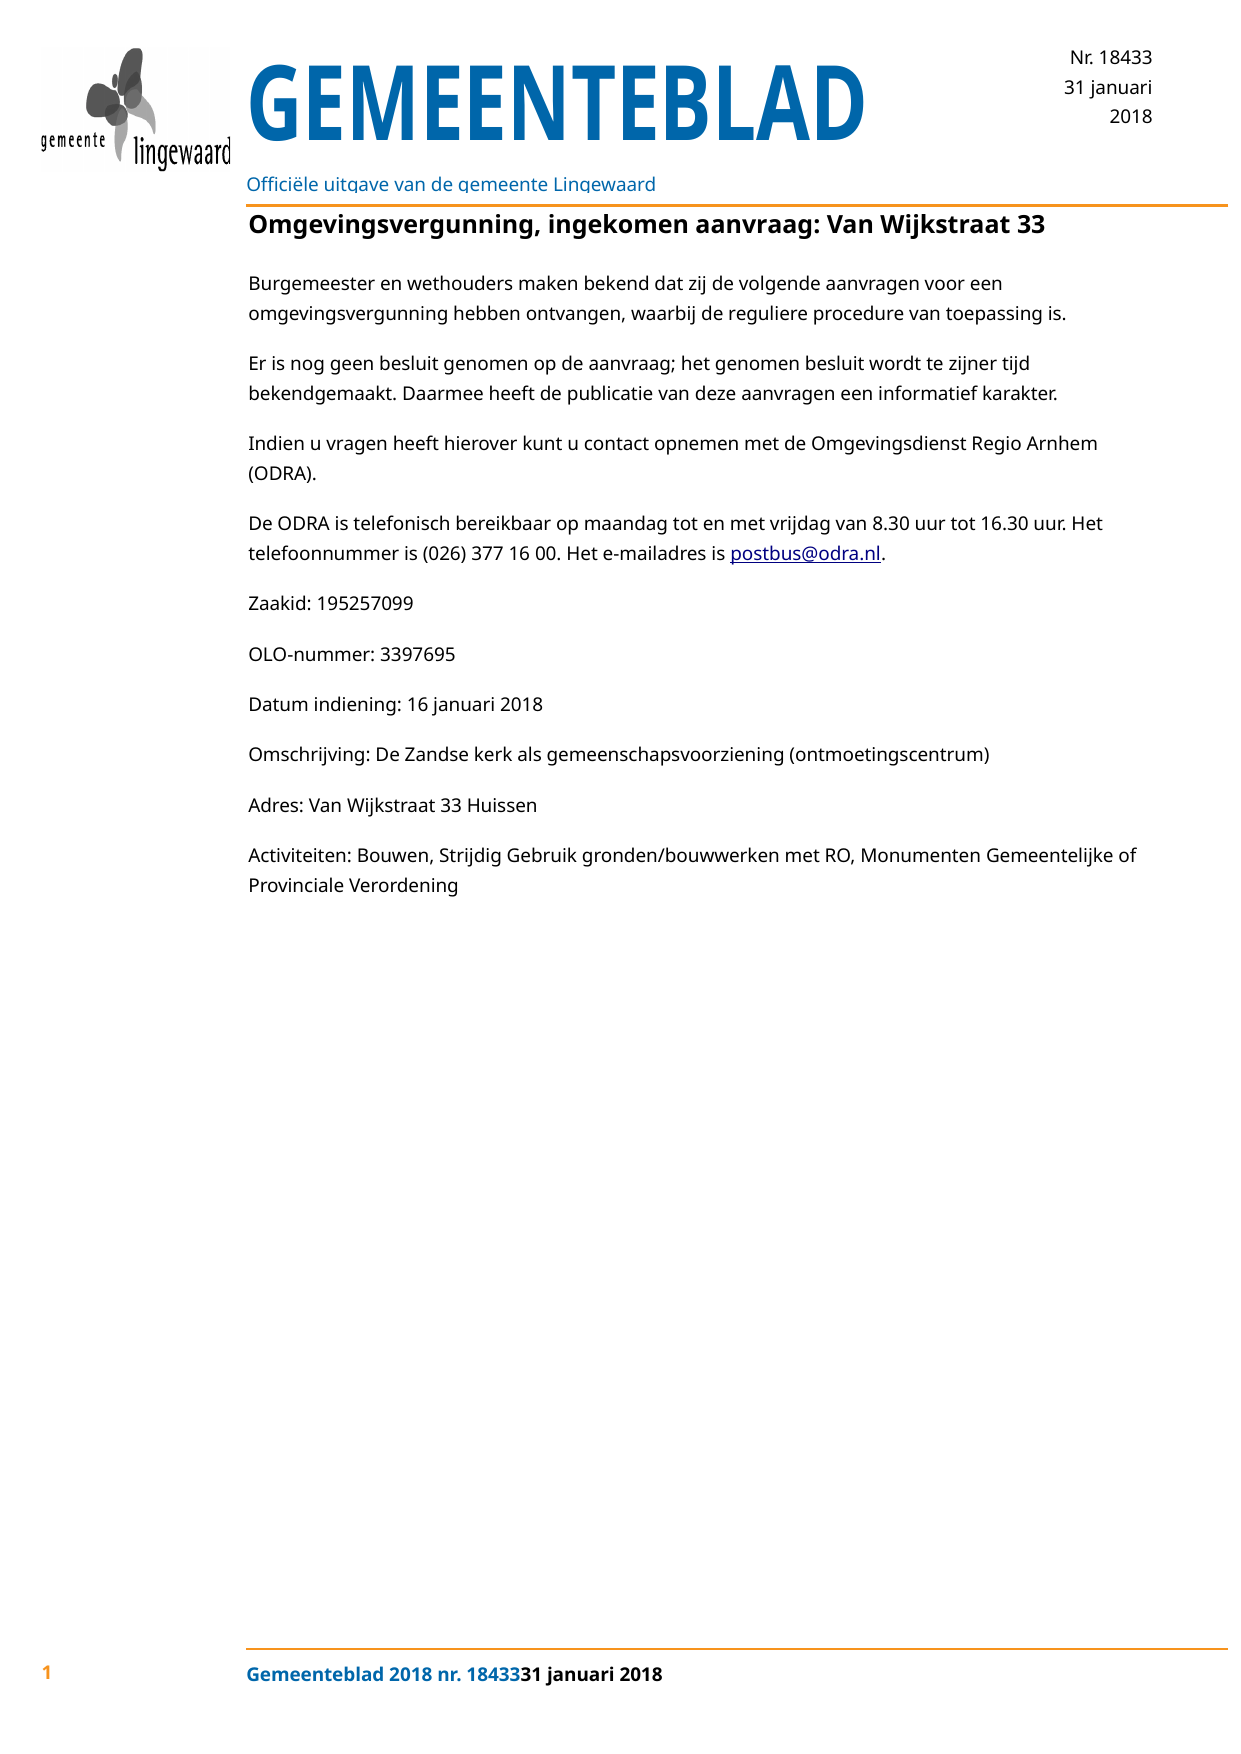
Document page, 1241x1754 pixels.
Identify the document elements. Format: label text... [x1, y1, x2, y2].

text Omschrijving: De Zandse kerk als gemeenschapsvoorziening (ontmoetingscentrum) [248, 742, 1152, 767]
text Indien u vragen heeft hierover kunt u contact opnemen met de Omgevingsdienst Regio Arnhem (ODRA). [248, 430, 1152, 486]
text Adres: Van Wijkstraat 33 Huissen [248, 792, 1152, 818]
text Burgemeester en wethouders maken bekend dat zij de volgende aanvragen voor een omgevingsvergunning hebben ontvangen, waarbij de reguliere procedure van toepassing is. [248, 270, 1152, 326]
text De ODRA is telefonisch bereikbaar op maandag tot en met vrijdag van 8.30 uur tot 16.30 uur. Het telefoonnummer is (026) 377 16 00. Het e-mailadres is postbus@odra.nl. [248, 510, 1152, 566]
text Datum indiening: 16 januari 2018 [248, 691, 1152, 717]
picture [41, 47, 231, 172]
text Activiteiten: Bouwen, Strijdig Gebruik gronden/bouwwerken met RO, Monumenten Gemeentelijke of Provinciale Verordening [248, 842, 1152, 898]
text Omgevingsvergunning, ingekomen aanvraag: Van Wijkstraat 33 [248, 207, 1152, 241]
text Zaakid: 195257099 [248, 590, 1152, 616]
text Er is nog geen besluit genomen op de aanvraag; het genomen besluit wordt te zijner tijd bekendgemaakt. Daarmee heeft de publicatie van deze aanvragen een informatief karakter. [248, 350, 1152, 406]
text OLO-nummer: 3397695 [248, 641, 1152, 666]
